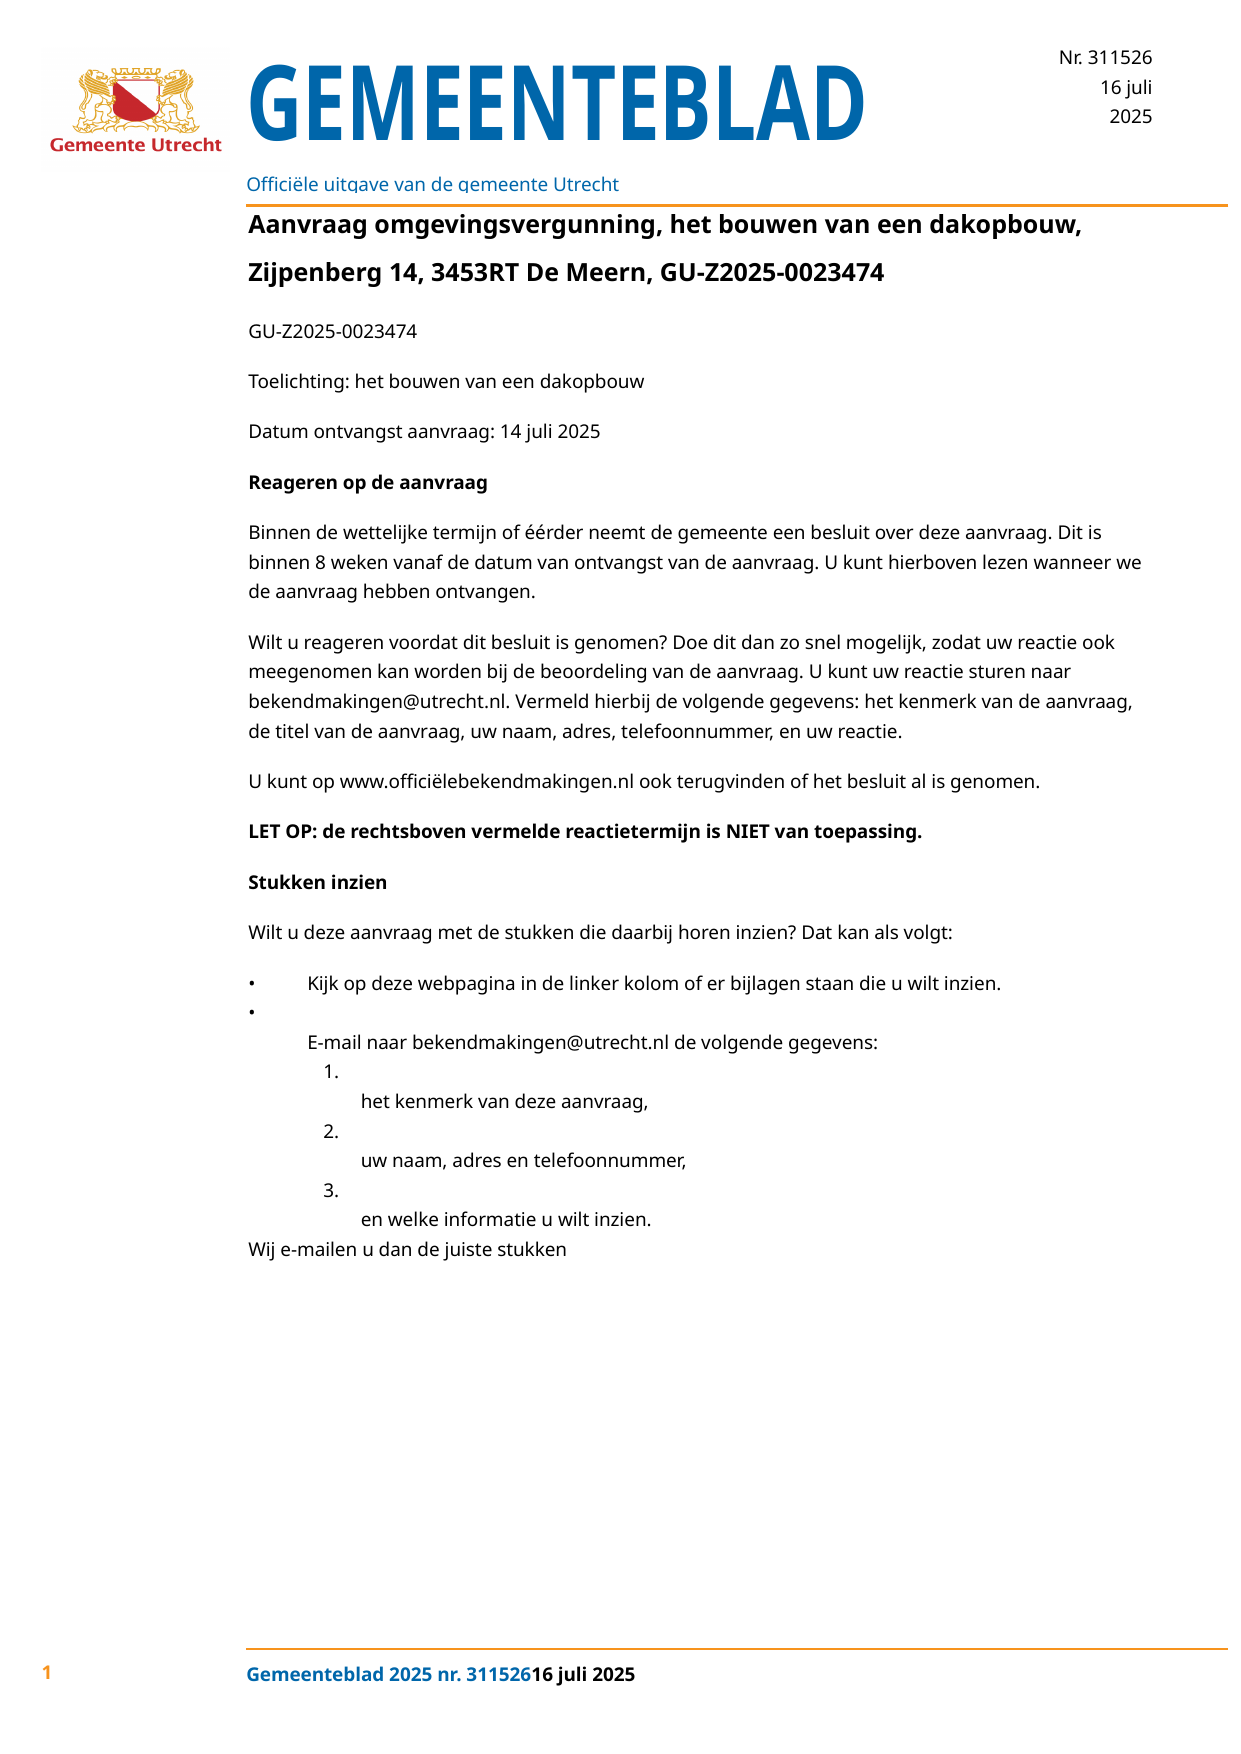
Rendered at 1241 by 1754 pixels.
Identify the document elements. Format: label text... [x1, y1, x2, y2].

list E-mail naar bekendmakingen@utrecht.nl de volgende gegevens: [248, 1029, 1152, 1055]
text LET OP: de rechtsboven vermelde reactietermijn is NIET van toepassing. [248, 819, 1152, 844]
text Wilt u deze aanvraag met de stukken die daarbij horen inzien? Dat kan als volgt: [248, 919, 1152, 945]
text GU-Z2025-0023474 [248, 318, 1152, 344]
list het kenmerk van deze aanvraag, [323, 1088, 1152, 1114]
text Aanvraag omgevingsvergunning, het bouwen van een dakopbouw, Zijpenberg 14, 3453RT De Meern, GU-Z2025-0023474 [248, 207, 1152, 288]
text Toelichting: het bouwen van een dakopbouw [248, 368, 1152, 394]
picture [41, 47, 231, 172]
list en welke informatie u wilt inzien. [323, 1207, 1152, 1232]
list Kijk op deze webpagina in de linker kolom of er bijlagen staan die u wilt inzien. [248, 970, 1152, 996]
text Stukken inzien [248, 869, 1152, 895]
text U kunt op www.officiëlebekendmakingen.nl ook terugvinden of het besluit al is genomen. [248, 768, 1152, 794]
text Datum ontvangst aanvraag: 14 juli 2025 [248, 419, 1152, 444]
list uw naam, adres en telefoonnummer, [323, 1147, 1152, 1173]
text Binnen de wettelijke termijn of éérder neemt de gemeente een besluit over deze aanvraag. Dit is binnen 8 weken vanaf de datum van ontvangst van de aanvraag. U kunt hierboven lezen wanneer we de aanvraag hebben ontvangen. [248, 519, 1152, 604]
text Wij e-mailen u dan de juiste stukken [248, 1236, 1152, 1262]
text Reageren op de aanvraag [248, 469, 1152, 495]
text Wilt u reageren voordat dit besluit is genomen? Doe dit dan zo snel mogelijk, zodat uw reactie ook meegenomen kan worden bij de beoordeling van de aanvraag. U kunt uw reactie sturen naar bekendmakingen@utrecht.nl. Vermeld hierbij de volgende gegevens: het kenmerk van de aanvraag, de titel van de aanvraag, uw naam, adres, telefoonnummer, en uw reactie. [248, 629, 1152, 744]
